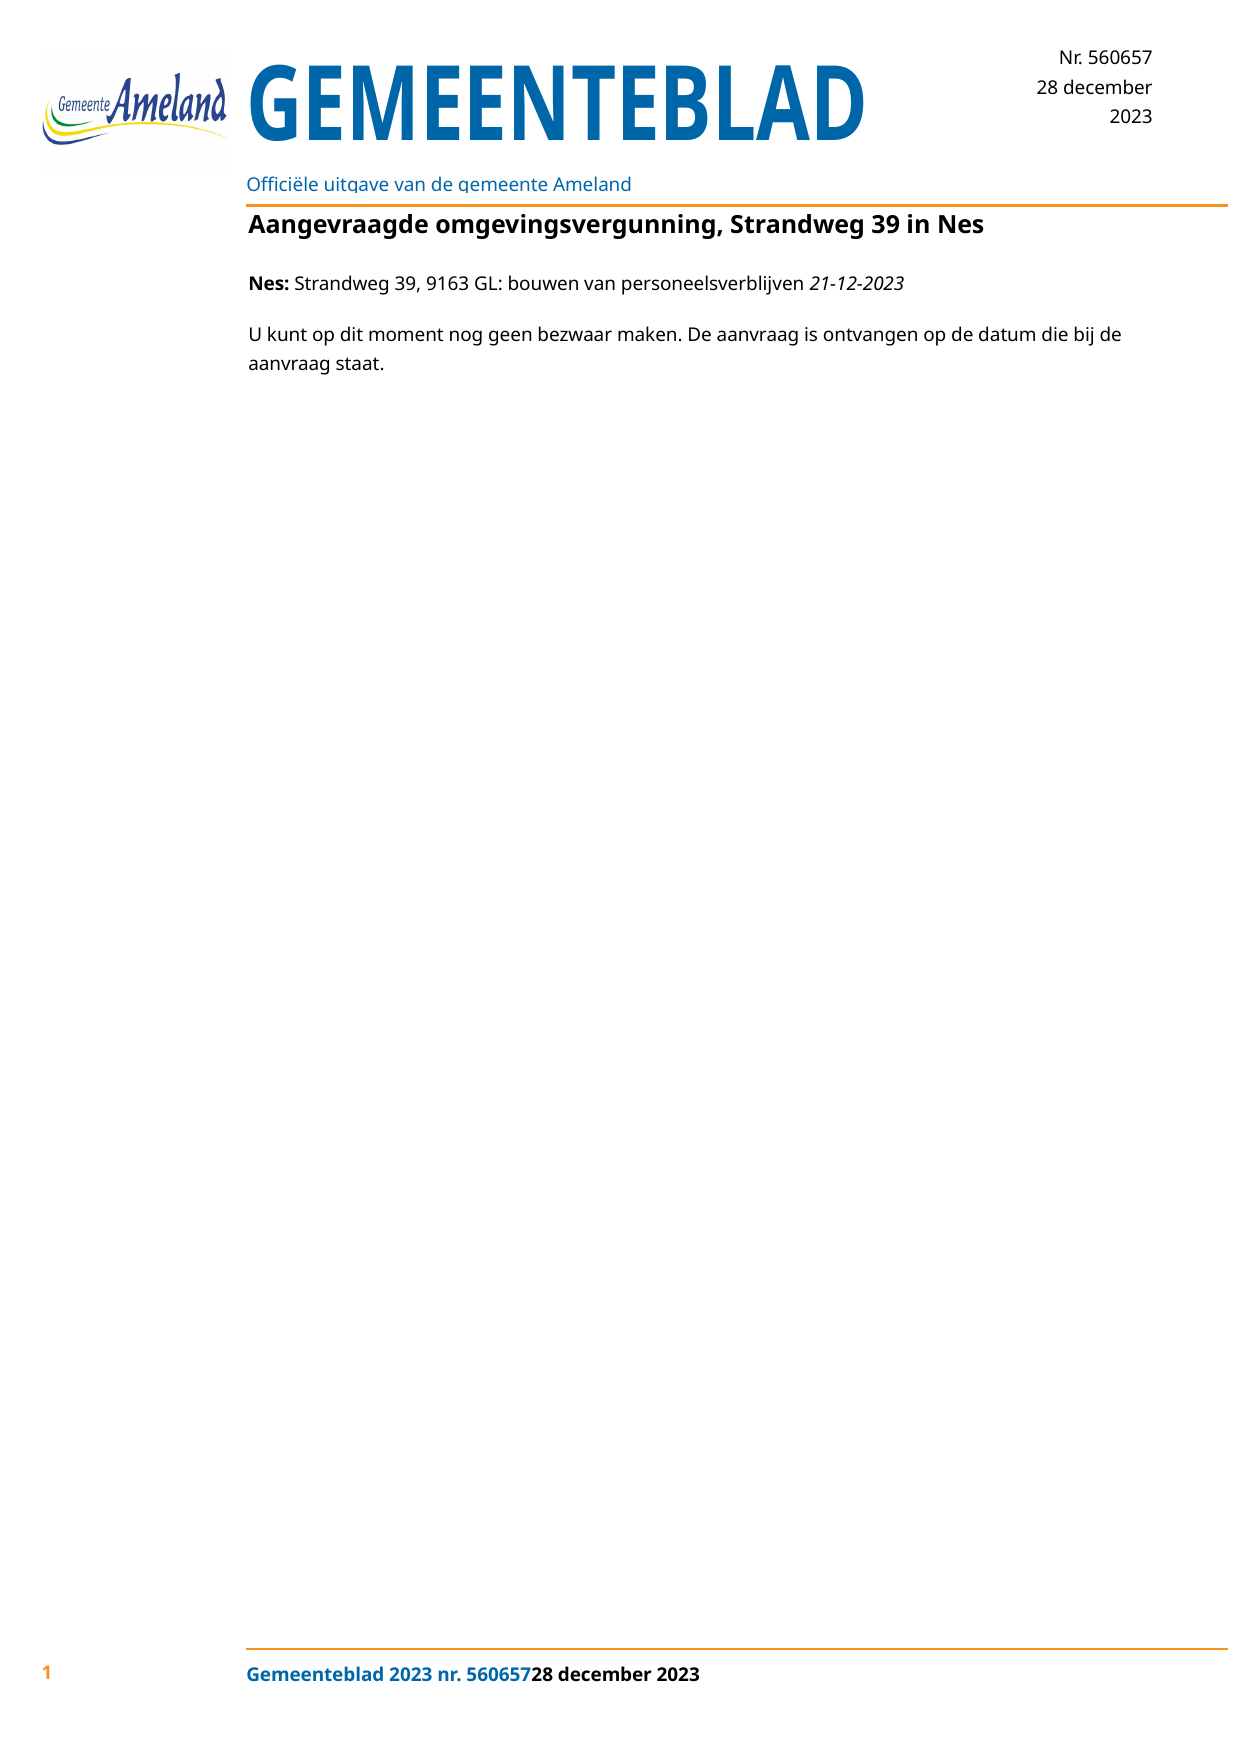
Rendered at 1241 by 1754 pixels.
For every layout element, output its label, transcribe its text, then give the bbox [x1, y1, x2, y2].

picture [41, 47, 231, 172]
text U kunt op dit moment nog geen bezwaar maken. De aanvraag is ontvangen op de datum die bij de aanvraag staat. [248, 321, 1152, 376]
text Aangevraagde omgevingsvergunning, Strandweg 39 in Nes [248, 207, 1152, 241]
text Nes: Strandweg 39, 9163 GL: bouwen van personeelsverblijven 21-12-2023 [248, 270, 1152, 296]
